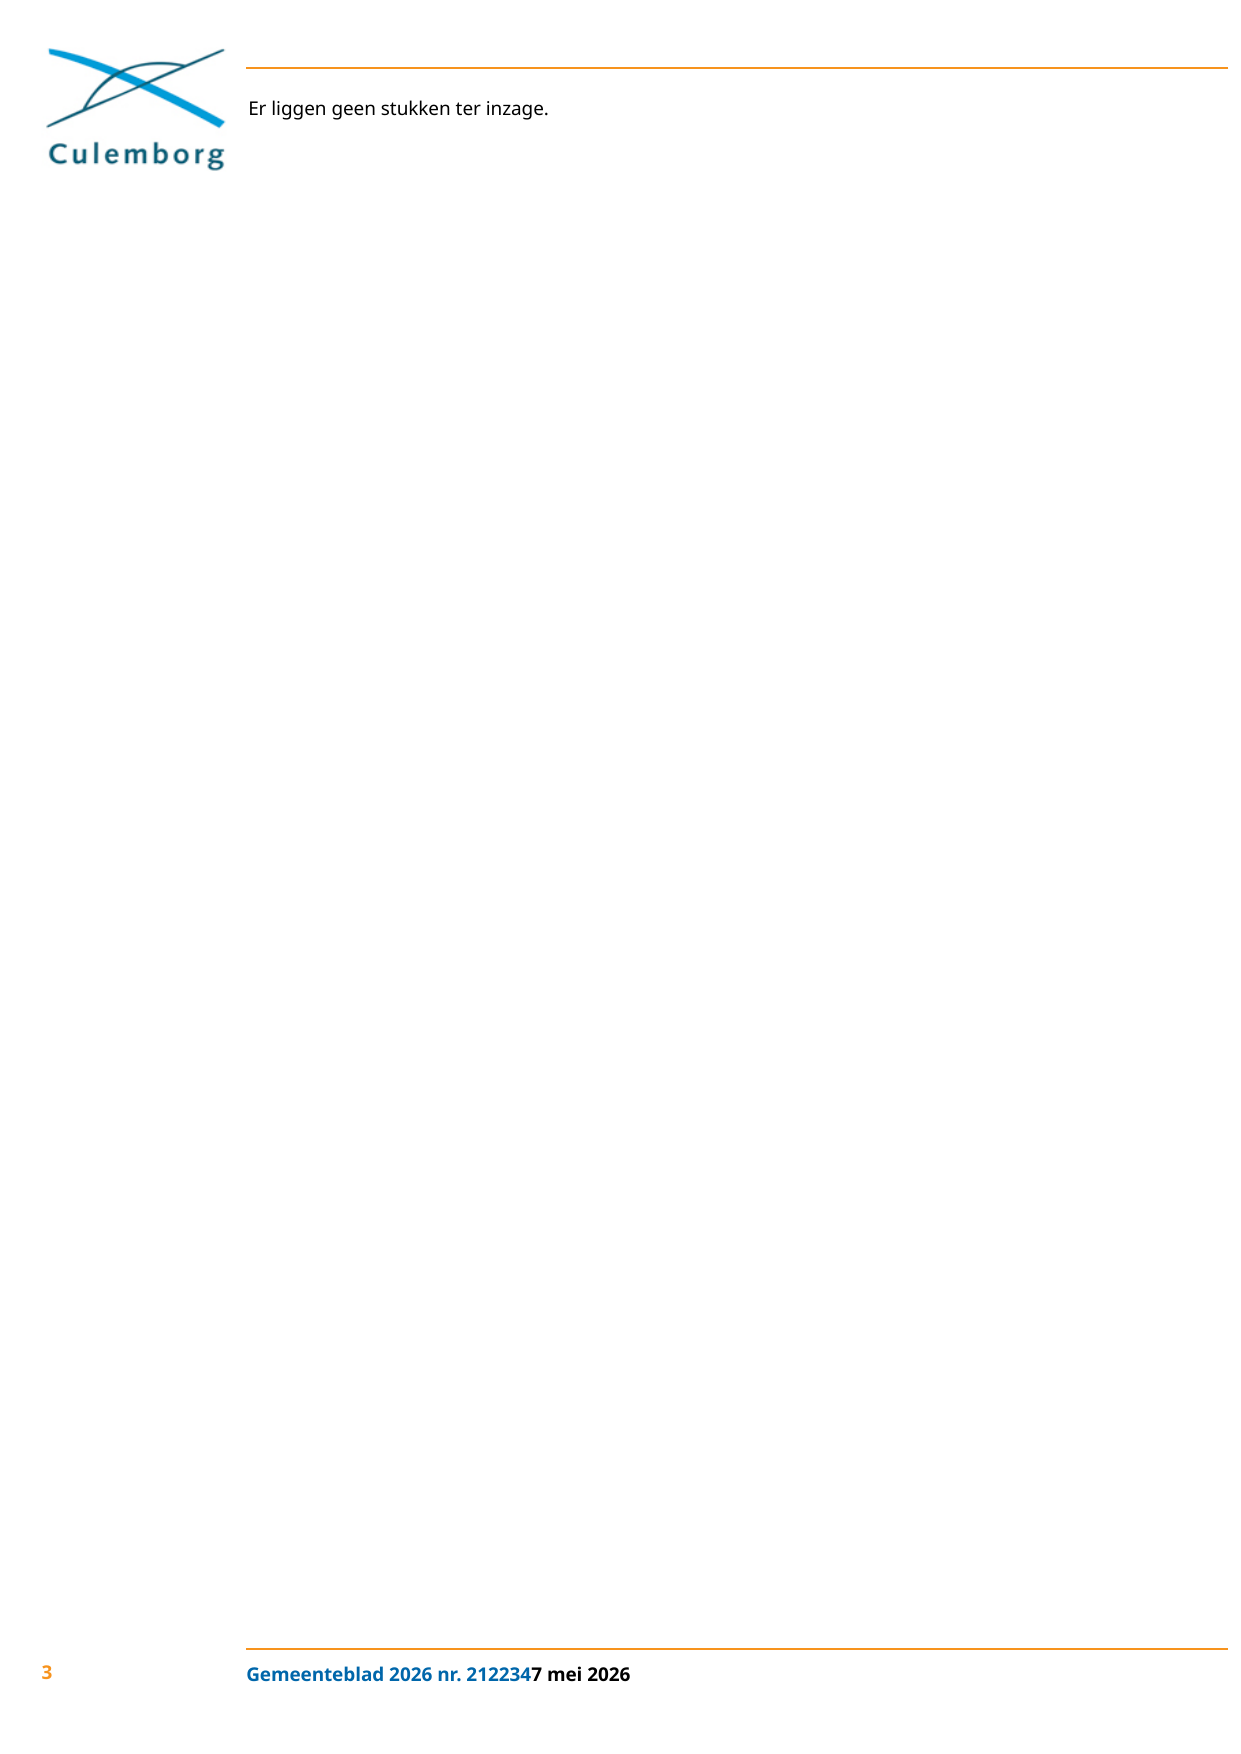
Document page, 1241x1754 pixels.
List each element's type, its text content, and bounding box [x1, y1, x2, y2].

text Er liggen geen stukken ter inzage. [248, 95, 1152, 121]
picture [41, 47, 231, 172]
